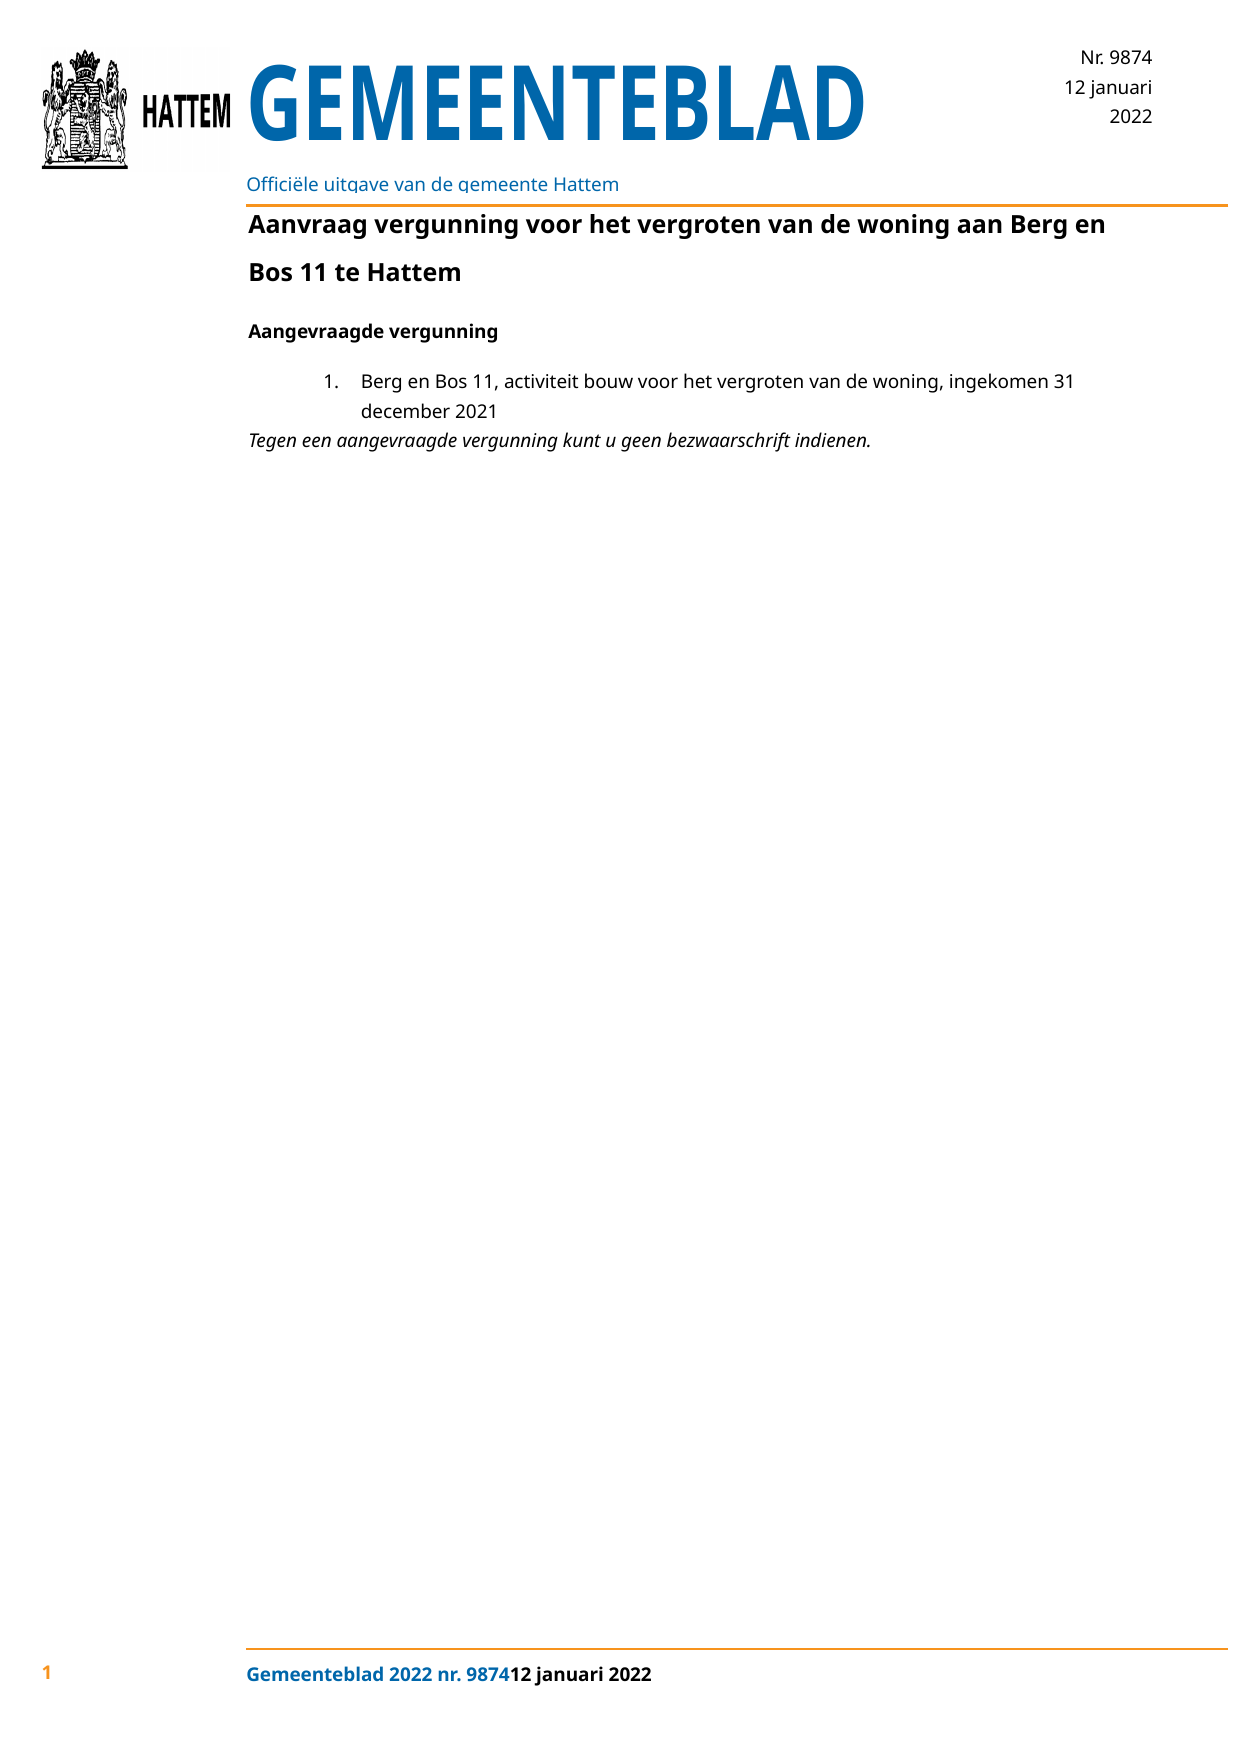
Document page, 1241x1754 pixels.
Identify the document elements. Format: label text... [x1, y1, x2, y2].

picture [41, 47, 231, 172]
text Aangevraagde vergunning [248, 318, 1152, 344]
text Aanvraag vergunning voor het vergroten van de woning aan Berg en Bos 11 te Hattem [248, 207, 1152, 288]
text Tegen een aangevraagde vergunning kunt u geen bezwaarschrift indienen. [248, 427, 1152, 453]
list Berg en Bos 11, activiteit bouw voor het vergroten van de woning, ingekomen 31 december 2021 [323, 368, 1152, 424]
